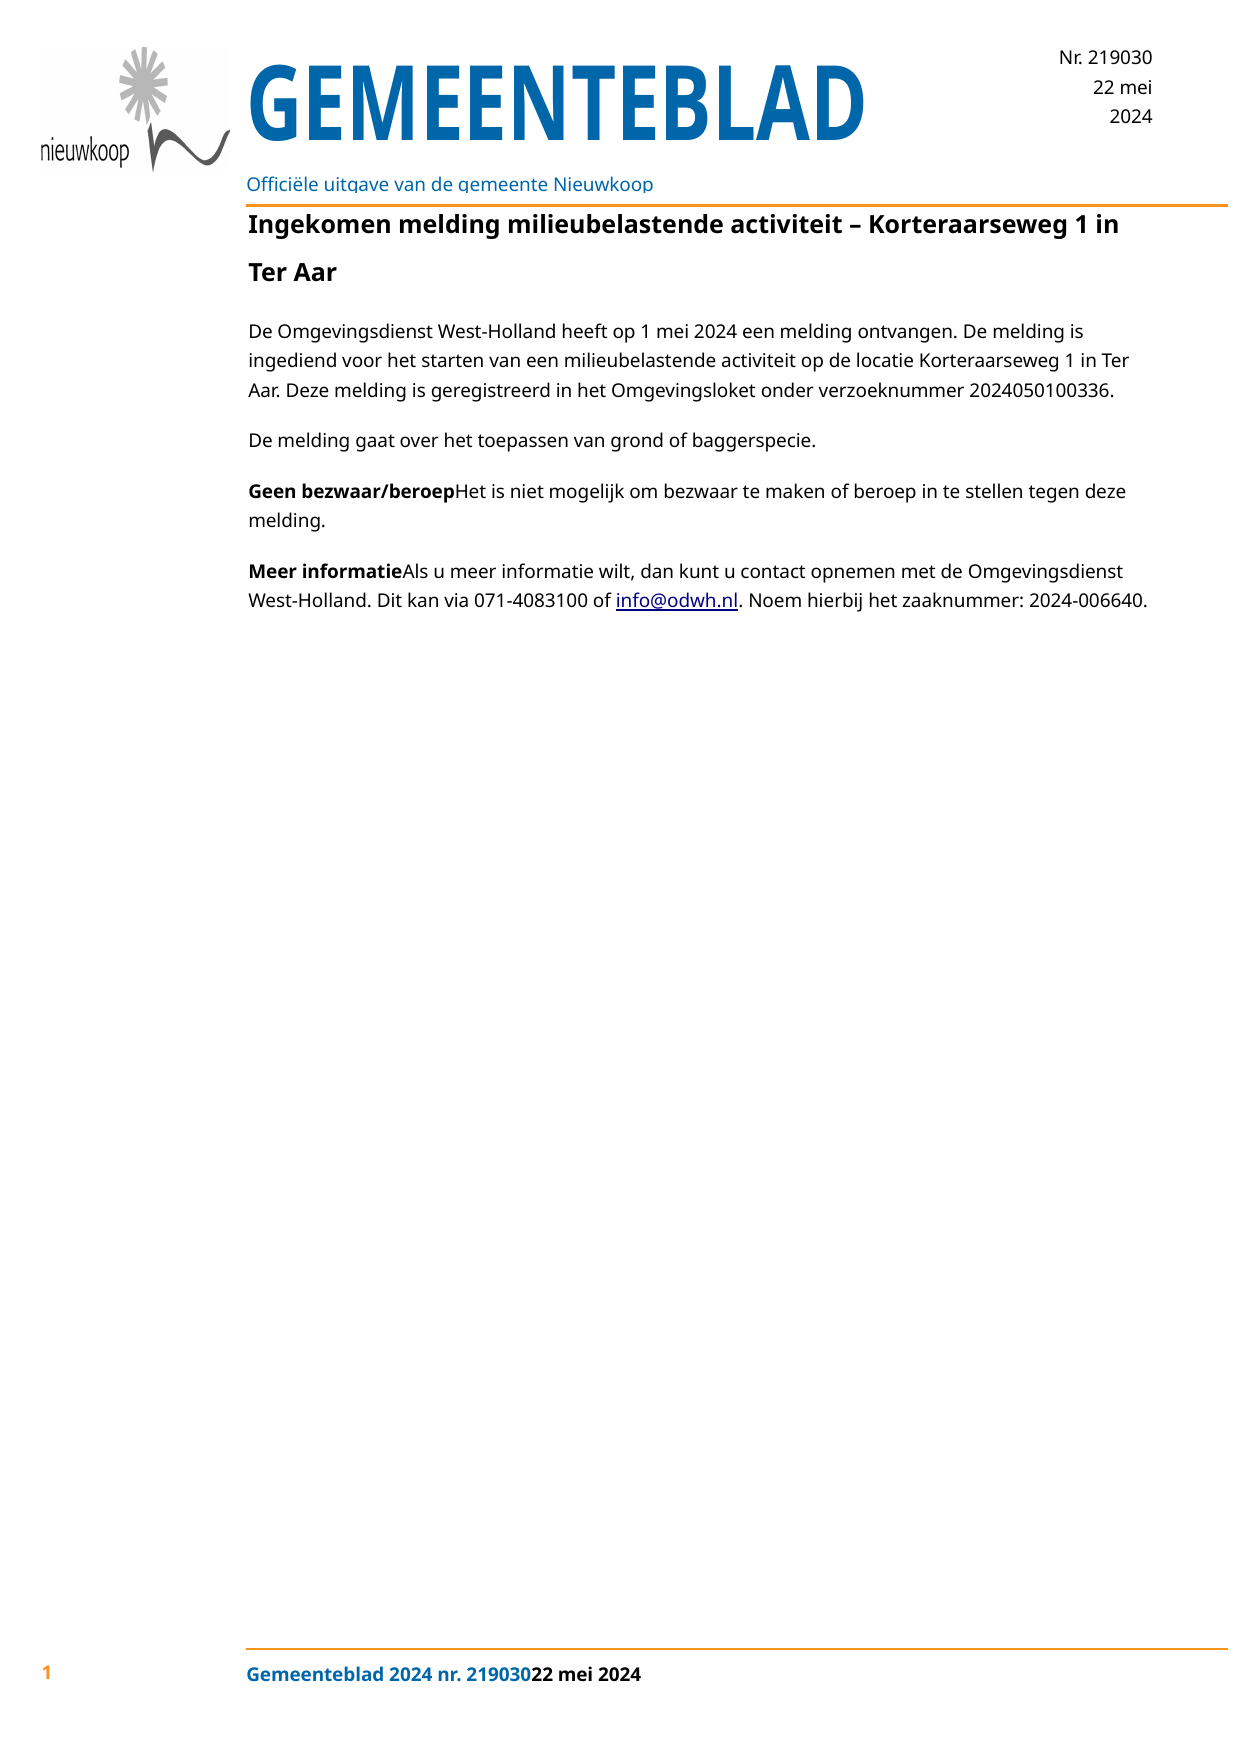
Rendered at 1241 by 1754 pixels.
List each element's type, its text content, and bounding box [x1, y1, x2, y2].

text Ingekomen melding milieubelastende activiteit – Korteraarseweg 1 in Ter Aar [248, 207, 1152, 288]
text De Omgevingsdienst West-Holland heeft op 1 mei 2024 een melding ontvangen. De melding is ingediend voor het starten van een milieubelastende activiteit op de locatie Korteraarseweg 1 in Ter Aar. Deze melding is geregistreerd in het Omgevingsloket onder verzoeknummer 2024050100336. [248, 318, 1152, 403]
text Meer informatieAls u meer informatie wilt, dan kunt u contact opnemen met de Omgevingsdienst West-Holland. Dit kan via 071-4083100 of info@odwh.nl. Noem hierbij het zaaknummer: 2024-006640. [248, 558, 1152, 613]
text Geen bezwaar/beroepHet is niet mogelijk om bezwaar te maken of beroep in te stellen tegen deze melding. [248, 478, 1152, 533]
picture [41, 47, 231, 172]
text De melding gaat over het toepassen van grond of baggerspecie. [248, 427, 1152, 453]
